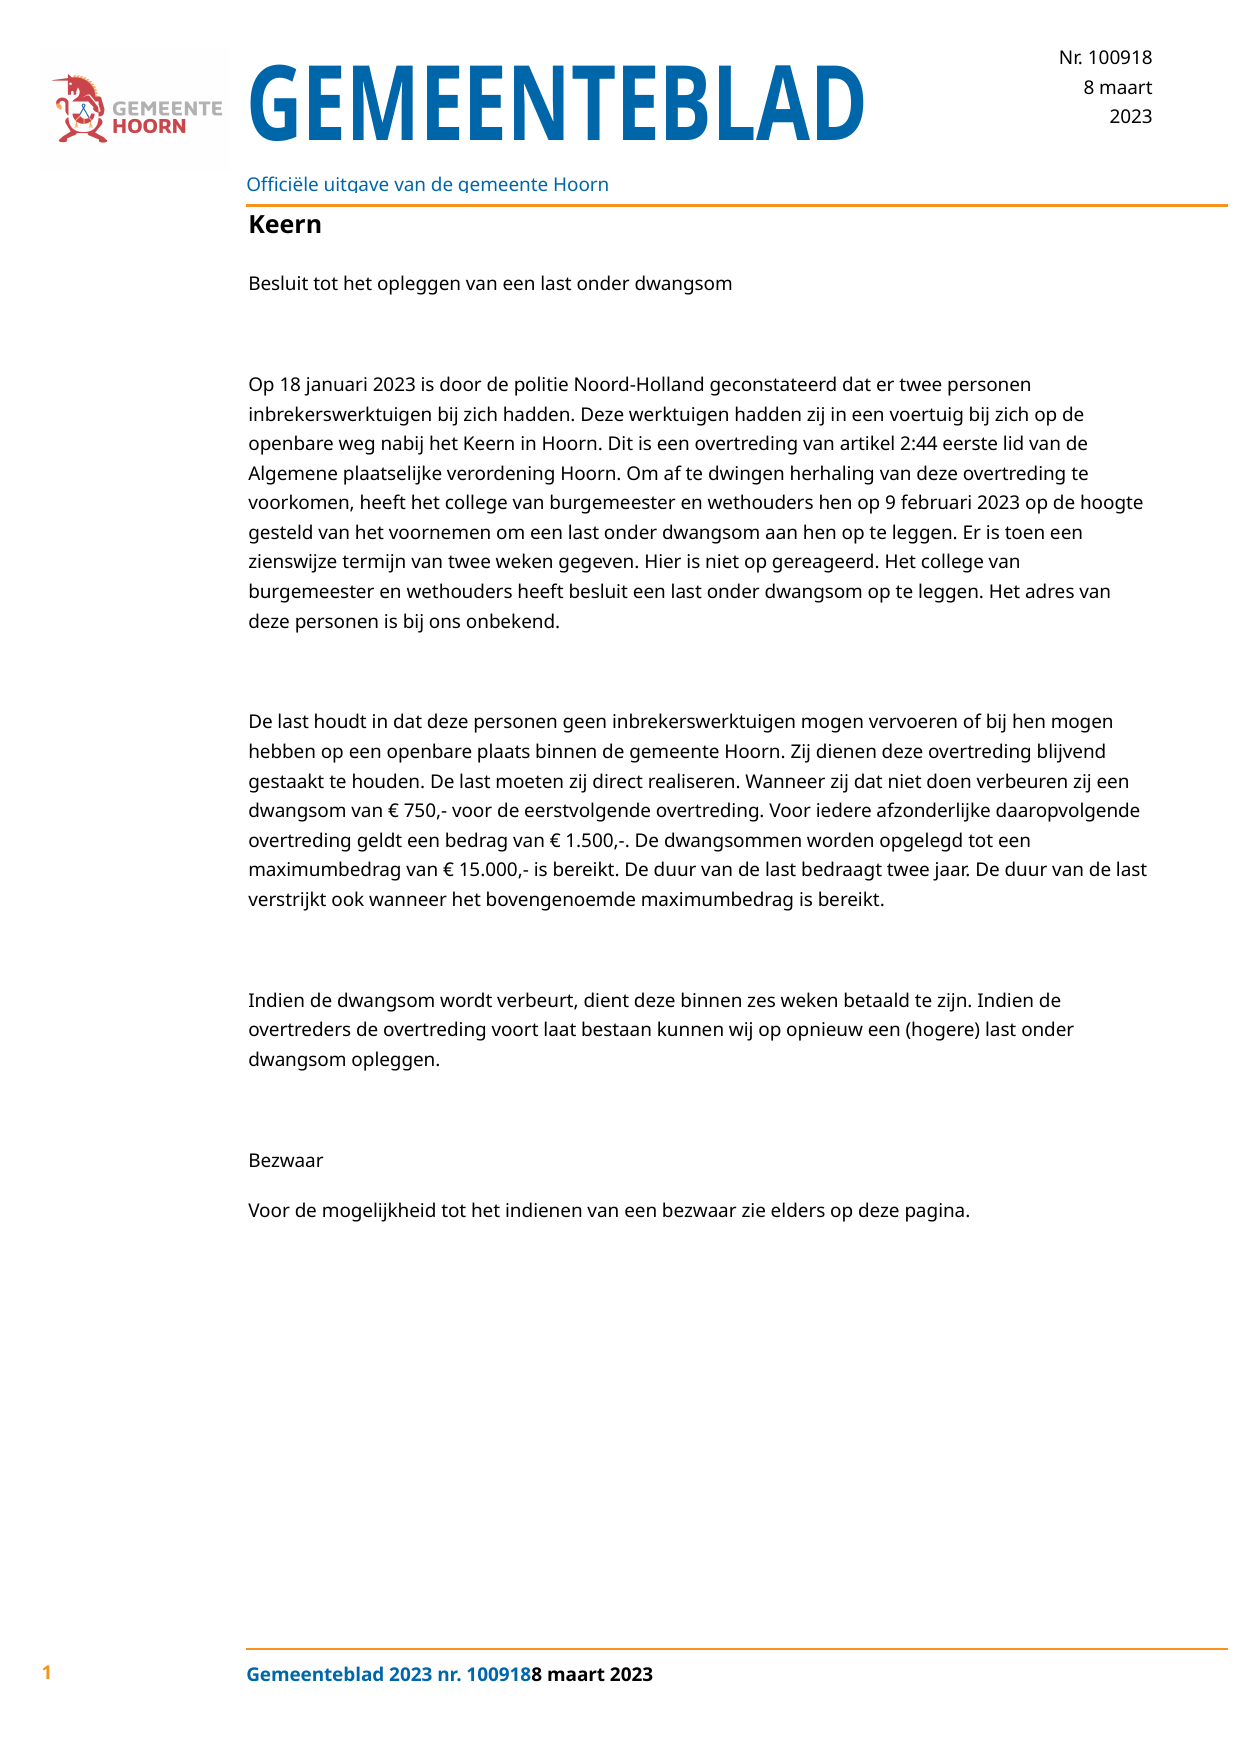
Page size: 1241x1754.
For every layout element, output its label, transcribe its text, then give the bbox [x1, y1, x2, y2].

text Op 18 januari 2023 is door de politie Noord-Holland geconstateerd dat er twee personen inbrekerswerktuigen bij zich hadden. Deze werktuigen hadden zij in een voertuig bij zich op de openbare weg nabij het Keern in Hoorn. Dit is een overtreding van artikel 2:44 eerste lid van de Algemene plaatselijke verordening Hoorn. Om af te dwingen herhaling van deze overtreding te voorkomen, heeft het college van burgemeester en wethouders hen op 9 februari 2023 op de hoogte gesteld van het voornemen om een last onder dwangsom aan hen op te leggen. Er is toen een zienswijze termijn van twee weken gegeven. Hier is niet op gereageerd. Het college van burgemeester en wethouders heeft besluit een last onder dwangsom op te leggen. Het adres van deze personen is bij ons onbekend. [248, 371, 1152, 633]
text Besluit tot het opleggen van een last onder dwangsom [248, 270, 1152, 296]
text Bezwaar [248, 1147, 1152, 1173]
text Indien de dwangsom wordt verbeurt, dient deze binnen zes weken betaald te zijn. Indien de overtreders de overtreding voort laat bestaan kunnen wij op opnieuw een (hogere) last onder dwangsom opleggen. [248, 987, 1152, 1072]
text De last houdt in dat deze personen geen inbrekerswerktuigen mogen vervoeren of bij hen mogen hebben op een openbare plaats binnen de gemeente Hoorn. Zij dienen deze overtreding blijvend gestaakt te houden. De last moeten zij direct realiseren. Wanneer zij dat niet doen verbeuren zij een dwangsom van € 750,- voor de eerstvolgende overtreding. Voor iedere afzonderlijke daaropvolgende overtreding geldt een bedrag van € 1.500,-. De dwangsommen worden opgelegd tot een maximumbedrag van € 15.000,- is bereikt. De duur van de last bedraagt twee jaar. De duur van de last verstrijkt ook wanneer het bovengenoemde maximumbedrag is bereikt. [248, 709, 1152, 912]
text Keern [248, 207, 1152, 241]
picture [41, 47, 231, 172]
text Voor de mogelijkheid tot het indienen van een bezwaar zie elders op deze pagina. [248, 1197, 1152, 1223]
